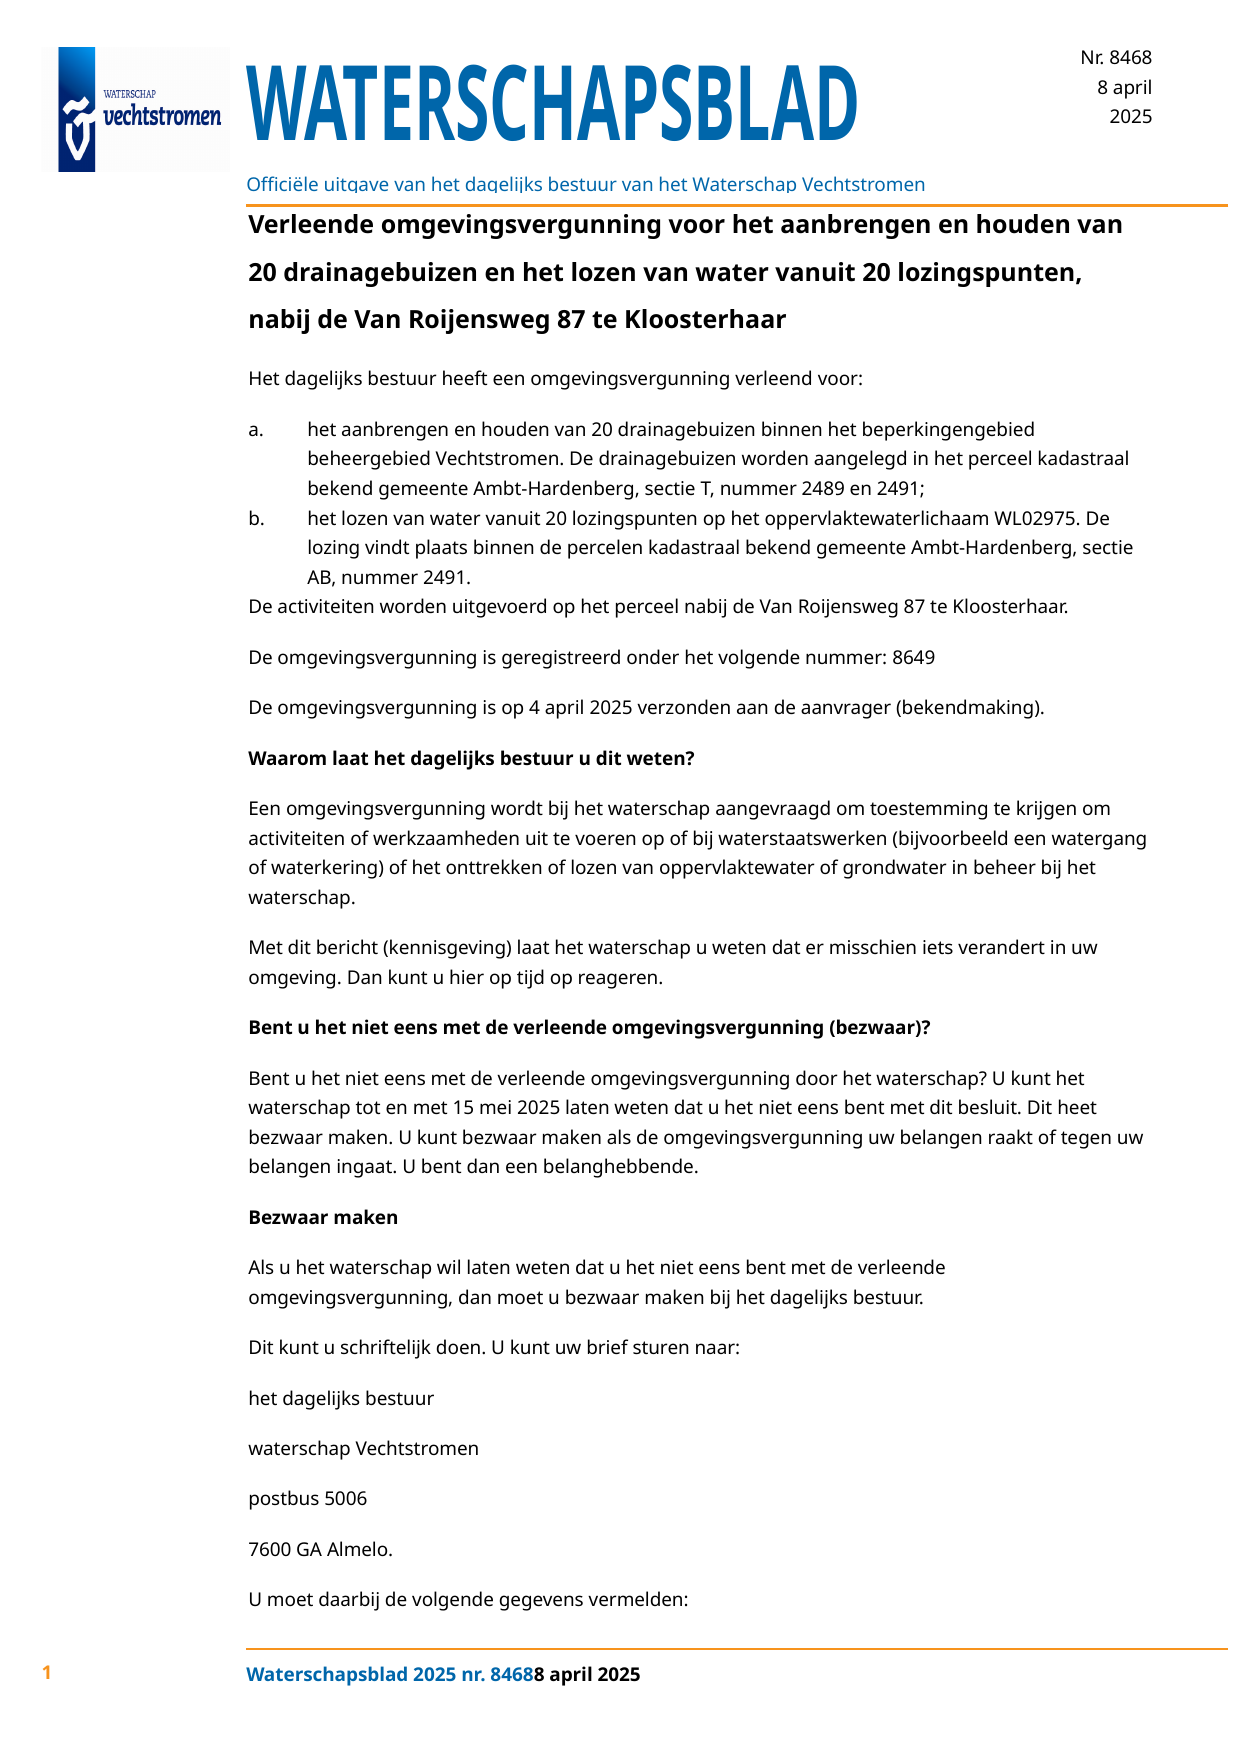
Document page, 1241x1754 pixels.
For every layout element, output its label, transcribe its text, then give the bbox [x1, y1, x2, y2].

text waterschap Vechtstromen [248, 1435, 1152, 1461]
text Met dit bericht (kennisgeving) laat het waterschap u weten dat er misschien iets verandert in uw omgeving. Dan kunt u hier op tijd op reageren. [248, 934, 1152, 989]
list het aanbrengen en houden van 20 drainagebuizen binnen het beperkingengebied beheergebied Vechtstromen. De drainagebuizen worden aangelegd in het perceel kadastraal bekend gemeente Ambt-Hardenberg, sectie T, nummer 2489 en 2491; [248, 416, 1152, 501]
text Dit kunt u schriftelijk doen. U kunt uw brief sturen naar: [248, 1334, 1152, 1360]
text Het dagelijks bestuur heeft een omgevingsvergunning verleend voor: [248, 366, 1152, 391]
text postbus 5006 [248, 1486, 1152, 1511]
text 7600 GA Almelo. [248, 1536, 1152, 1562]
text U moet daarbij de volgende gegevens vermelden: [248, 1586, 1152, 1612]
text Bent u het niet eens met de verleende omgevingsvergunning (bezwaar)? [248, 1014, 1152, 1040]
text De omgevingsvergunning is op 4 april 2025 verzonden aan de aanvrager (bekendmaking). [248, 694, 1152, 720]
text Bezwaar maken [248, 1204, 1152, 1229]
text Verleende omgevingsvergunning voor het aanbrengen en houden van 20 drainagebuizen en het lozen van water vanuit 20 lozingspunten, nabij de Van Roijensweg 87 te Kloosterhaar [248, 207, 1152, 336]
text Waarom laat het dagelijks bestuur u dit weten? [248, 745, 1152, 770]
text Een omgevingsvergunning wordt bij het waterschap aangevraagd om toestemming te krijgen om activiteiten of werkzaamheden uit te voeren op of bij waterstaatswerken (bijvoorbeeld een watergang of waterkering) of het onttrekken of lozen van oppervlaktewater of grondwater in beheer bij het waterschap. [248, 795, 1152, 909]
text het dagelijks bestuur [248, 1385, 1152, 1410]
text De activiteiten worden uitgevoerd op het perceel nabij de Van Roijensweg 87 te Kloosterhaar. [248, 593, 1152, 619]
picture [41, 47, 231, 172]
text Als u het waterschap wil laten weten dat u het niet eens bent met de verleende omgevingsvergunning, dan moet u bezwaar maken bij het dagelijks bestuur. [248, 1254, 1152, 1309]
text De omgevingsvergunning is geregistreerd onder het volgende nummer: 8649 [248, 644, 1152, 669]
list het lozen van water vanuit 20 lozingspunten op het oppervlaktewaterlichaam WL02975. De lozing vindt plaats binnen de percelen kadastraal bekend gemeente Ambt-Hardenberg, sectie AB, nummer 2491. [248, 505, 1152, 589]
text Bent u het niet eens met de verleende omgevingsvergunning door het waterschap? U kunt het waterschap tot en met 15 mei 2025 laten weten dat u het niet eens bent met dit besluit. Dit heet bezwaar maken. U kunt bezwaar maken als de omgevingsvergunning uw belangen raakt of tegen uw belangen ingaat. U bent dan een belanghebbende. [248, 1065, 1152, 1179]
